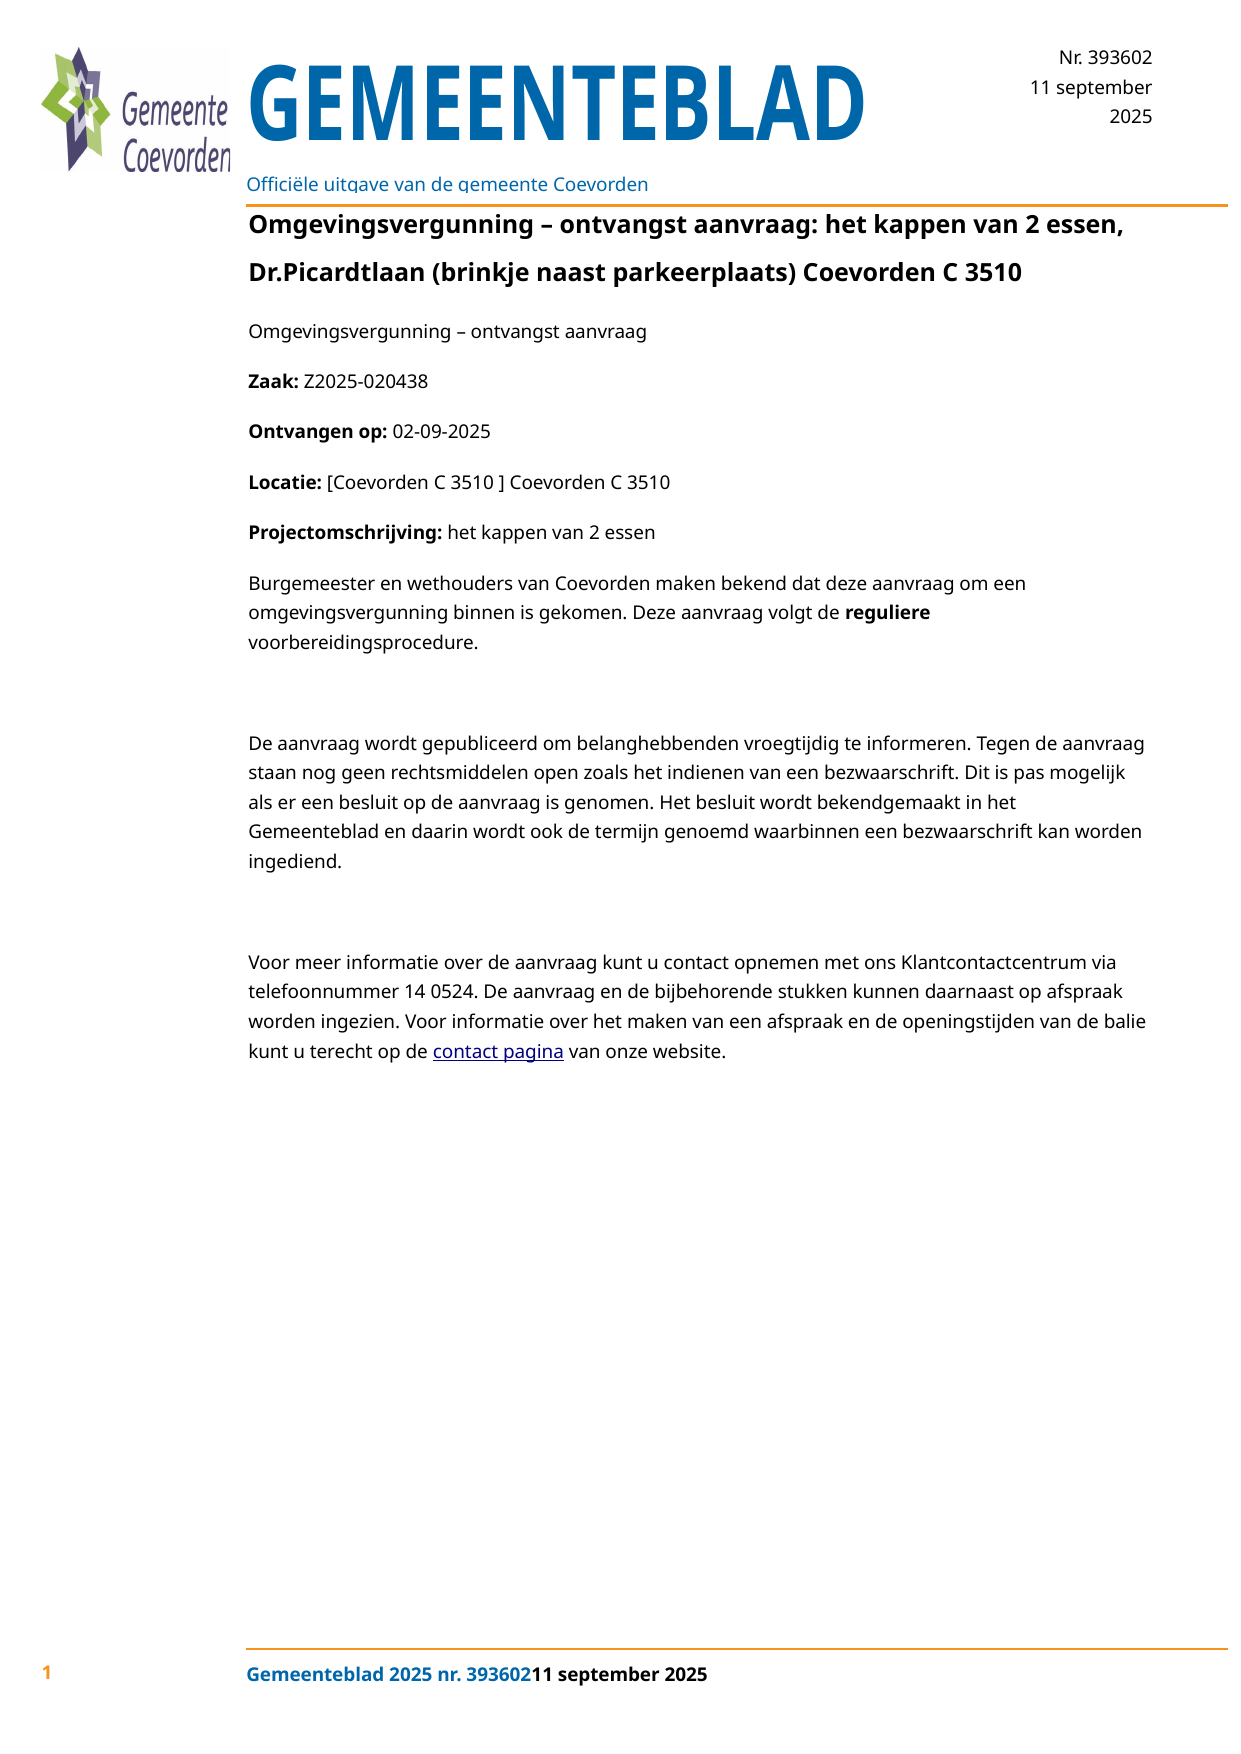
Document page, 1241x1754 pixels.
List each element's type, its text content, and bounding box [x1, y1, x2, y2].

text Projectomschrijving: het kappen van 2 essen [248, 519, 1152, 545]
text Locatie: [Coevorden C 3510 ] Coevorden C 3510 [248, 469, 1152, 495]
text Omgevingsvergunning – ontvangst aanvraag [248, 318, 1152, 344]
text Voor meer informatie over de aanvraag kunt u contact opnemen met ons Klantcontactcentrum via telefoonnummer 14 0524. De aanvraag en de bijbehorende stukken kunnen daarnaast op afspraak worden ingezien. Voor informatie over het maken van een afspraak en de openingstijden van de balie kunt u terecht op de contact pagina van onze website. [248, 949, 1152, 1064]
text Zaak: Z2025-020438 [248, 368, 1152, 394]
text Burgemeester en wethouders van Coevorden maken bekend dat deze aanvraag om een omgevingsvergunning binnen is gekomen. Deze aanvraag volgt de reguliere voorbereidingsprocedure. [248, 570, 1152, 655]
text De aanvraag wordt gepubliceerd om belanghebbenden vroegtijdig te informeren. Tegen de aanvraag staan nog geen rechtsmiddelen open zoals het indienen van een bezwaarschrift. Dit is pas mogelijk als er een besluit op de aanvraag is genomen. Het besluit wordt bekendgemaakt in het Gemeenteblad en daarin wordt ook de termijn genoemd waarbinnen een bezwaarschrift kan worden ingediend. [248, 730, 1152, 874]
text Ontvangen op: 02-09-2025 [248, 419, 1152, 444]
picture [41, 47, 231, 172]
text Omgevingsvergunning – ontvangst aanvraag: het kappen van 2 essen, Dr.Picardtlaan (brinkje naast parkeerplaats) Coevorden C 3510 [248, 207, 1152, 288]
